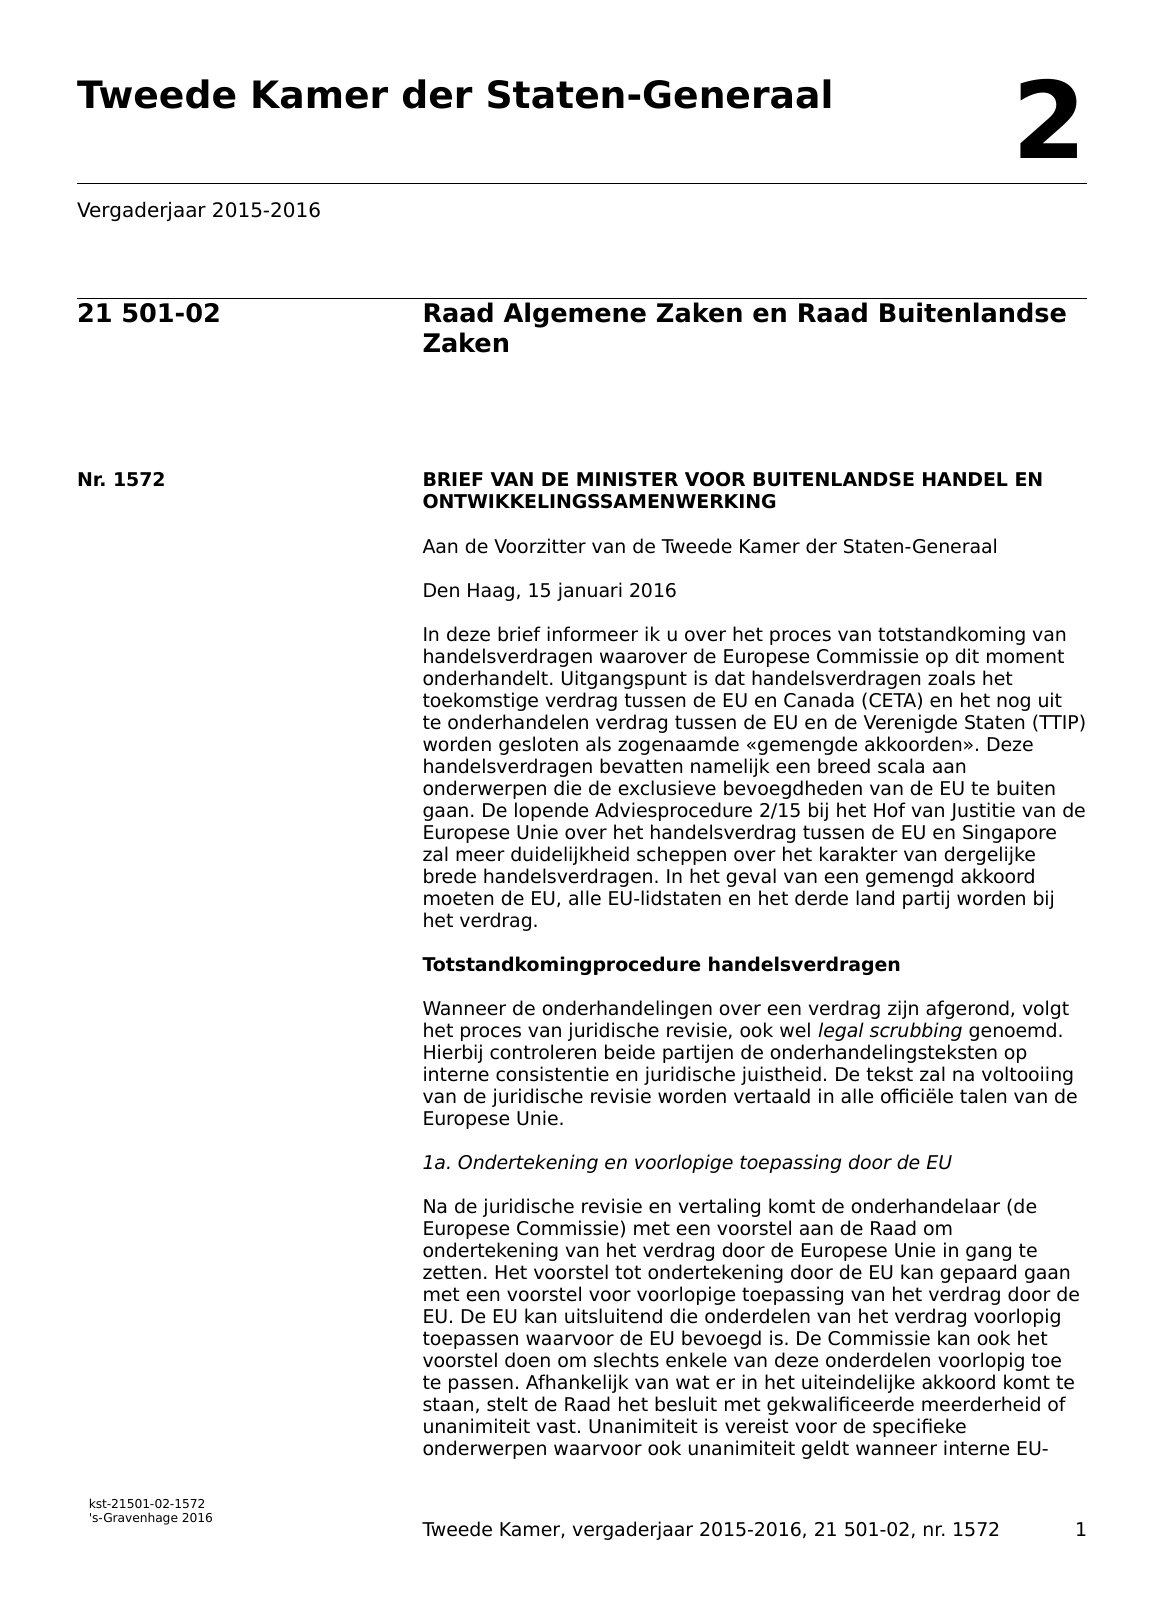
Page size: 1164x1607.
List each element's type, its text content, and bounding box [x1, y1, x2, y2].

text In deze brief informeer ik u over het proces van totstandkoming van handelsverdragen waarover de Europese Commissie op dit moment onderhandelt. Uitgangspunt is dat handelsverdragen zoals het toekomstige verdrag tussen de EU en Canada (CETA) en het nog uit te onderhandelen verdrag tussen de EU en de Verenigde Staten (TTIP) worden gesloten als zogenaamde «gemengde akkoorden». Deze handelsverdragen bevatten namelijk een breed scala aan onderwerpen die de exclusieve bevoegdheden van de EU te buiten gaan. De lopende Adviesprocedure 2/15 bij het Hof van Justitie van de Europese Unie over het handelsverdrag tussen de EU en Singapore zal meer duidelijkheid scheppen over het karakter van dergelijke brede handelsverdragen. In het geval van een gemengd akkoord moeten de EU, alle EU-lidstaten en het derde land partij worden bij het verdrag. [422, 624, 1087, 932]
subtitle Nr. 1572 BRIEF VAN DE MINISTER VOOR BUITENLANDSE HANDEL EN ONTWIKKELINGSSAMENWERKING [77, 469, 1087, 513]
text 's-Gravenhage 2016 [88, 1511, 323, 1525]
text Aan de Voorzitter van de Tweede Kamer der Staten-Generaal [422, 536, 1087, 557]
table_header Tweede Kamer der Staten-Generaal [77, 59, 886, 183]
text Wanneer de onderhandelingen over een verdrag zijn afgerond, volgt het proces van juridische revisie, ook wel legal scrubbing genoemd. Hierbij controleren beide partijen de onderhandelingsteksten op interne consistentie en juridische juistheid. De tekst zal na voltooiing van de juridische revisie worden vertaald in alle officiële talen van de Europese Unie. [422, 998, 1087, 1130]
table_header 2 [886, 59, 1087, 183]
table_cell Vergaderjaar 2015-2016 [77, 184, 1087, 298]
text Den Haag, 15 januari 2016 [422, 580, 1087, 602]
subtitle 21 501-02 Raad Algemene Zaken en Raad Buitenlandse Zaken [77, 299, 1087, 358]
subtitle 1a. Ondertekening en voorlopige toepassing door de EU [422, 1152, 1087, 1174]
subtitle Totstandkomingprocedure handelsverdragen [422, 954, 1087, 976]
text Na de juridische revisie en vertaling komt de onderhandelaar (de Europese Commissie) met een voorstel aan de Raad om ondertekening van het verdrag door de Europese Unie in gang te zetten. Het voorstel tot ondertekening door de EU kan gepaard gaan met een voorstel voor voorlopige toepassing van het verdrag door de EU. De EU kan uitsluitend die onderdelen van het verdrag voorlopig toepassen waarvoor de EU bevoegd is. De Commissie kan ook het voorstel doen om slechts enkele van deze onderdelen voorlopig toe te passen. Afhankelijk van wat er in het uiteindelijke akkoord komt te staan, stelt de Raad het besluit met gekwalificeerde meerderheid of unanimiteit vast. Unanimiteit is vereist voor de specifieke onderwerpen waarvoor ook unanimiteit geldt wanneer interne EU- [422, 1196, 1087, 1460]
text kst-21501-02-1572 [88, 1497, 323, 1511]
